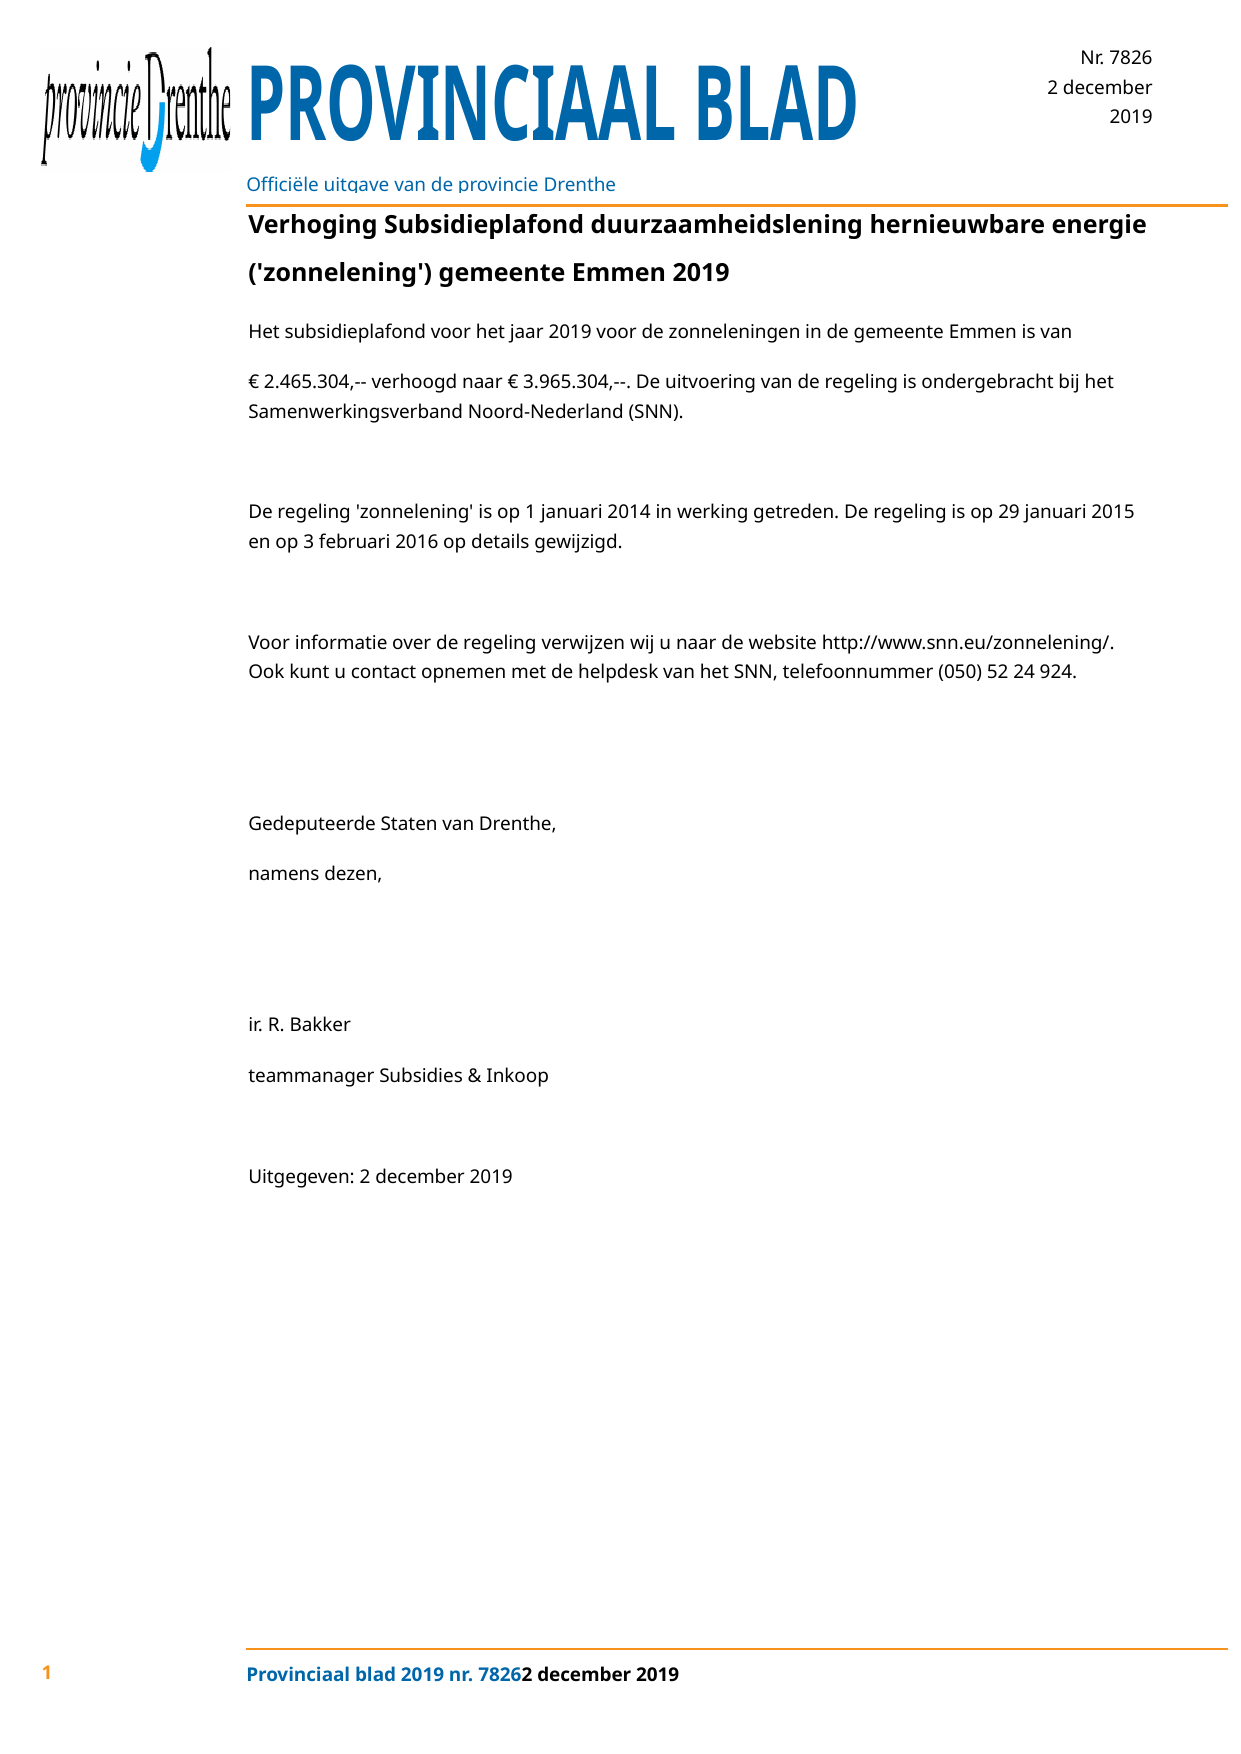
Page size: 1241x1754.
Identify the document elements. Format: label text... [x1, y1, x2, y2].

text € 2.465.304,-- verhoogd naar € 3.965.304,--. De uitvoering van de regeling is ondergebracht bij het Samenwerkingsverband Noord-Nederland (SNN). [248, 368, 1152, 424]
text De regeling 'zonnelening' is op 1 januari 2014 in werking getreden. De regeling is op 29 januari 2015 en op 3 februari 2016 op details gewijzigd. [248, 499, 1152, 554]
text Gedeputeerde Staten van Drenthe, [248, 810, 1152, 836]
text ir. R. Bakker [248, 1012, 1152, 1037]
picture [41, 47, 231, 172]
text Uitgegeven: 2 december 2019 [248, 1163, 1152, 1189]
text teammanager Subsidies & Inkoop [248, 1062, 1152, 1088]
text Verhoging Subsidieplafond duurzaamheidslening hernieuwbare energie ('zonnelening') gemeente Emmen 2019 [248, 207, 1152, 288]
text Voor informatie over de regeling verwijzen wij u naar de website http://www.snn.eu/zonnelening/. Ook kunt u contact opnemen met de helpdesk van het SNN, telefoonnummer (050) 52 24 924. [248, 629, 1152, 684]
text Het subsidieplafond voor het jaar 2019 voor de zonneleningen in de gemeente Emmen is van [248, 318, 1152, 344]
text namens dezen, [248, 860, 1152, 886]
